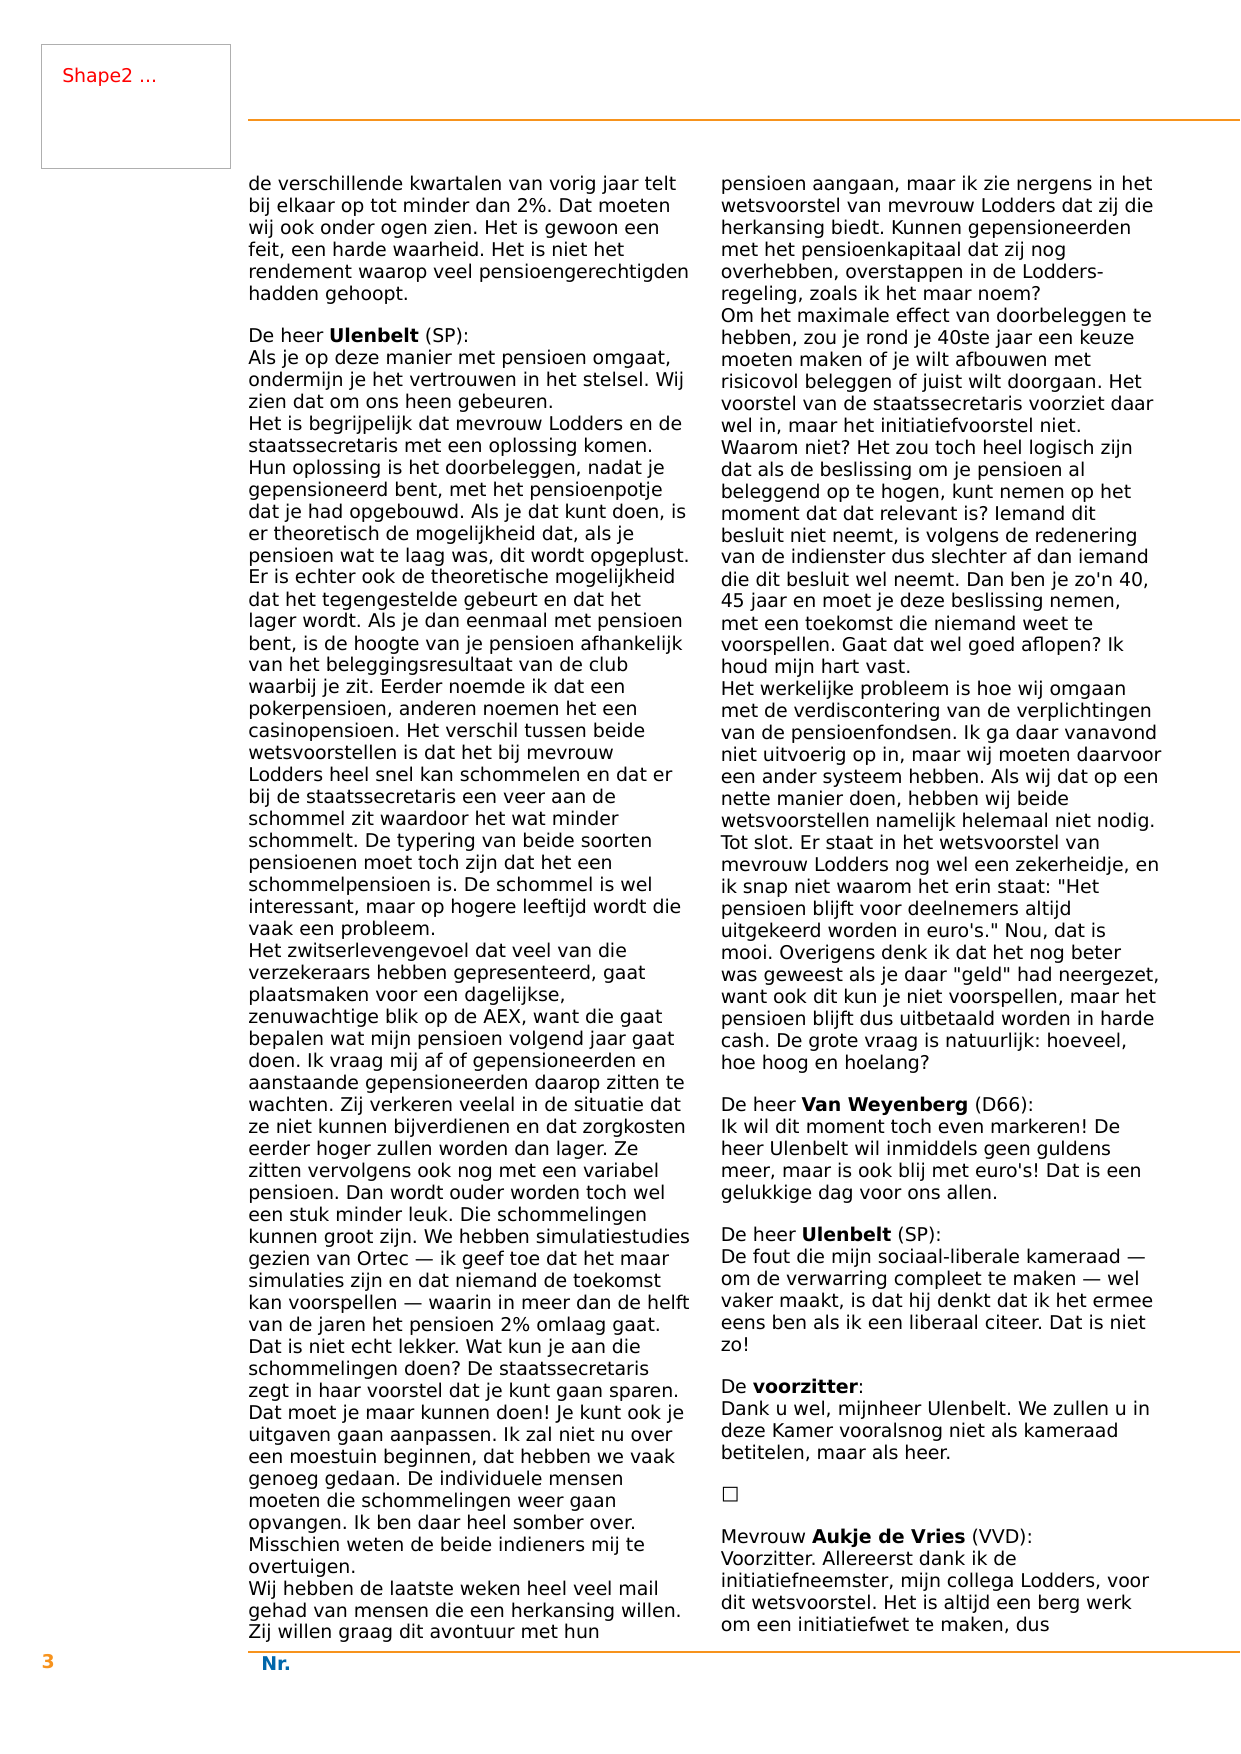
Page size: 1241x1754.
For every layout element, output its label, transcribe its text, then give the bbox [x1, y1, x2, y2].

text pensioen aangaan, maar ik zie nergens in het wetsvoorstel van mevrouw Lodders dat zij die herkansing biedt. Kunnen gepensioneerden met het pensioenkapitaal dat zij nog overhebben, overstappen in de Lodders-regeling, zoals ik het maar noem? [721, 173, 1163, 305]
text Als je op deze manier met pensioen omgaat, ondermijn je het vertrouwen in het stelsel. Wij zien dat om ons heen gebeuren. [248, 347, 691, 413]
text Mevrouw Aukje de Vries (VVD): [721, 1526, 1163, 1548]
text Tot slot. Er staat in het wetsvoorstel van mevrouw Lodders nog wel een zekerheidje, en ik snap niet waarom het erin staat: "Het pensioen blijft voor deelnemers altijd uitgekeerd worden in euro's." Nou, dat is mooi. Overigens denk ik dat het nog beter was geweest als je daar "geld" had neergezet, want ook dit kun je niet voorspellen, maar het pensioen blijft dus uitbetaald worden in harde cash. De grote vraag is natuurlijk: hoeveel, hoe hoog en hoelang? [721, 832, 1163, 1074]
text De heer Ulenbelt (SP): [248, 325, 691, 347]
text Om het maximale effect van doorbeleggen te hebben, zou je rond je 40ste jaar een keuze moeten maken of je wilt afbouwen met risicovol beleggen of juist wilt doorgaan. Het voorstel van de staatssecretaris voorziet daar wel in, maar het initiatiefvoorstel niet. Waarom niet? Het zou toch heel logisch zijn dat als de beslissing om je pensioen al beleggend op te hogen, kunt nemen op het moment dat dat relevant is? Iemand dit besluit niet neemt, is volgens de redenering van de indienster dus slechter af dan iemand die dit besluit wel neemt. Dan ben je zo'n 40, 45 jaar en moet je deze beslissing nemen, met een toekomst die niemand weet te voorspellen. Gaat dat wel goed aflopen? Ik houd mijn hart vast. [721, 305, 1163, 678]
text De heer Ulenbelt (SP): [721, 1224, 1163, 1246]
text De fout die mijn sociaal-liberale kameraad — om de verwarring compleet te maken — wel vaker maakt, is dat hij denkt dat ik het ermee eens ben als ik een liberaal citeer. Dat is niet zo! [721, 1246, 1163, 1356]
text ⬜ [721, 1484, 1163, 1506]
text De heer Van Weyenberg (D66): [721, 1094, 1163, 1116]
text Wij hebben de laatste weken heel veel mail gehad van mensen die een herkansing willen. Zij willen graag dit avontuur met hun [248, 1577, 691, 1643]
text Ik wil dit moment toch even markeren! De heer Ulenbelt wil inmiddels geen guldens meer, maar is ook blij met euro's! Dat is een gelukkige dag voor ons allen. [721, 1116, 1163, 1204]
text Het werkelijke probleem is hoe wij omgaan met de verdiscontering van de verplichtingen van de pensioenfondsen. Ik ga daar vanavond niet uitvoerig op in, maar wij moeten daarvoor een ander systeem hebben. Als wij dat op een nette manier doen, hebben wij beide wetsvoorstellen namelijk helemaal niet nodig. [721, 678, 1163, 832]
text Voorzitter. Allereerst dank ik de initiatiefneemster, mijn collega Lodders, voor dit wetsvoorstel. Het is altijd een berg werk om een initiatiefwet te maken, dus [721, 1548, 1163, 1636]
text De voorzitter: [721, 1376, 1163, 1398]
text Dank u wel, mijnheer Ulenbelt. We zullen u in deze Kamer vooralsnog niet als kameraad betitelen, maar als heer. [721, 1398, 1163, 1464]
text Het zwitserlevengevoel dat veel van die verzekeraars hebben gepresenteerd, gaat plaatsmaken voor een dagelijkse, zenuwachtige blik op de AEX, want die gaat bepalen wat mijn pensioen volgend jaar gaat doen. Ik vraag mij af of gepensioneerden en aanstaande gepensioneerden daarop zitten te wachten. Zij verkeren veelal in de situatie dat ze niet kunnen bijverdienen en dat zorgkosten eerder hoger zullen worden dan lager. Ze zitten vervolgens ook nog met een variabel pensioen. Dan wordt ouder worden toch wel een stuk minder leuk. Die schommelingen kunnen groot zijn. We hebben simulatiestudies gezien van Ortec — ik geef toe dat het maar simulaties zijn en dat niemand de toekomst kan voorspellen — waarin in meer dan de helft van de jaren het pensioen 2% omlaag gaat. Dat is niet echt lekker. Wat kun je aan die schommelingen doen? De staatssecretaris zegt in haar voorstel dat je kunt gaan sparen. Dat moet je maar kunnen doen! Je kunt ook je uitgaven gaan aanpassen. Ik zal niet nu over een moestuin beginnen, dat hebben we vaak genoeg gedaan. De individuele mensen moeten die schommelingen weer gaan opvangen. Ik ben daar heel somber over. Misschien weten de beide indieners mij te overtuigen. [248, 940, 691, 1577]
text de verschillende kwartalen van vorig jaar telt bij elkaar op tot minder dan 2%. Dat moeten wij ook onder ogen zien. Het is gewoon een feit, een harde waarheid. Het is niet het rendement waarop veel pensioengerechtigden hadden gehoopt. [248, 173, 691, 305]
text Het is begrijpelijk dat mevrouw Lodders en de staatssecretaris met een oplossing komen. Hun oplossing is het doorbeleggen, nadat je gepensioneerd bent, met het pensioenpotje dat je had opgebouwd. Als je dat kunt doen, is er theoretisch de mogelijkheid dat, als je pensioen wat te laag was, dit wordt opgeplust. Er is echter ook de theoretische mogelijkheid dat het tegengestelde gebeurt en dat het lager wordt. Als je dan eenmaal met pensioen bent, is de hoogte van je pensioen afhankelijk van het beleggingsresultaat van de club waarbij je zit. Eerder noemde ik dat een pokerpensioen, anderen noemen het een casinopensioen. Het verschil tussen beide wetsvoorstellen is dat het bij mevrouw Lodders heel snel kan schommelen en dat er bij de staatssecretaris een veer aan de schommel zit waardoor het wat minder schommelt. De typering van beide soorten pensioenen moet toch zijn dat het een schommelpensioen is. De schommel is wel interessant, maar op hogere leeftijd wordt die vaak een probleem. [248, 413, 691, 940]
